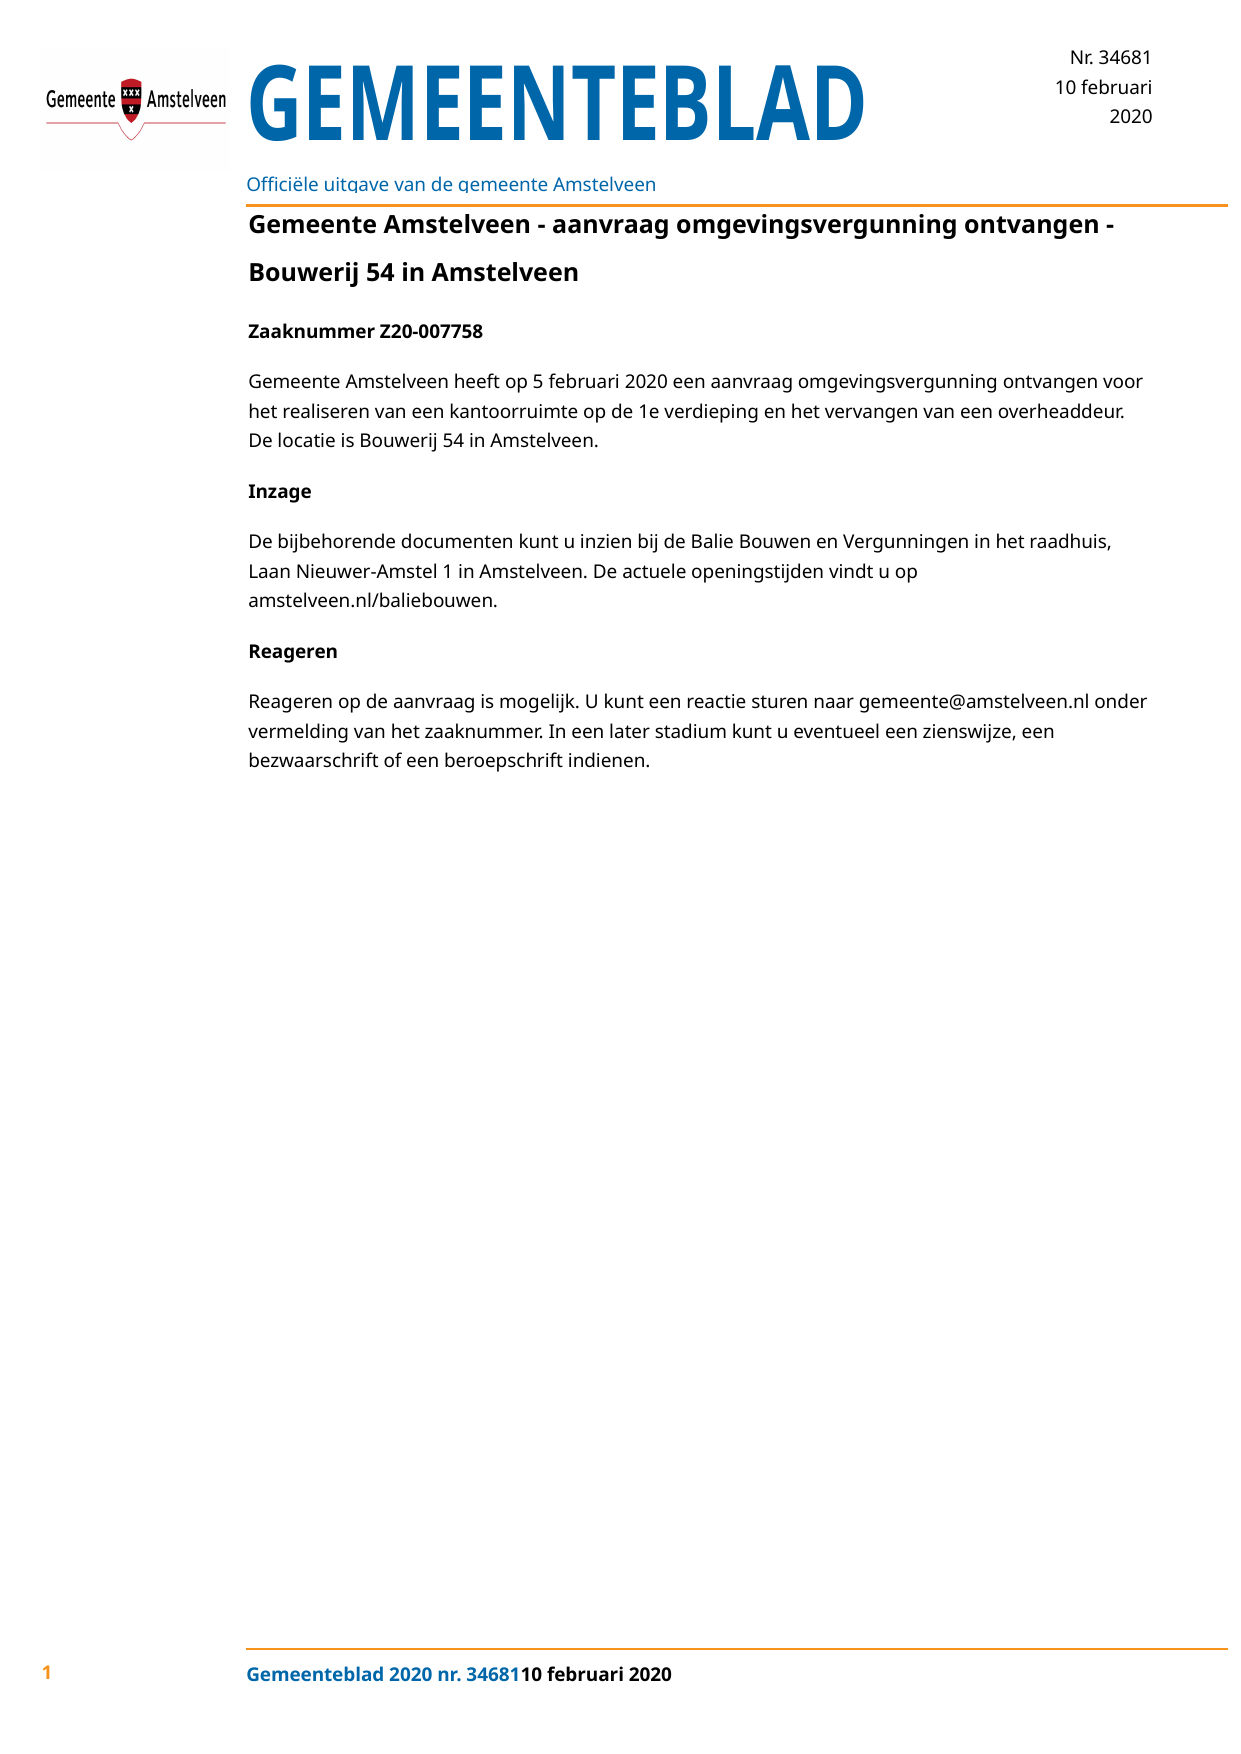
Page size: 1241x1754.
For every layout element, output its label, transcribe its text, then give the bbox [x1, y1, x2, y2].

text Gemeente Amstelveen - aanvraag omgevingsvergunning ontvangen - Bouwerij 54 in Amstelveen [248, 207, 1152, 288]
text De bijbehorende documenten kunt u inzien bij de Balie Bouwen en Vergunningen in het raadhuis, Laan Nieuwer-Amstel 1 in Amstelveen. De actuele openingstijden vindt u op amstelveen.nl/baliebouwen. [248, 528, 1152, 613]
text Gemeente Amstelveen heeft op 5 februari 2020 een aanvraag omgevingsvergunning ontvangen voor het realiseren van een kantoorruimte op de 1e verdieping en het vervangen van een overheaddeur. De locatie is Bouwerij 54 in Amstelveen. [248, 368, 1152, 453]
text Zaaknummer Z20-007758 [248, 318, 1152, 344]
picture [41, 47, 231, 172]
text Reageren op de aanvraag is mogelijk. U kunt een reactie sturen naar gemeente@amstelveen.nl onder vermelding van het zaaknummer. In een later stadium kunt u eventueel een zienswijze, een bezwaarschrift of een beroepschrift indienen. [248, 688, 1152, 773]
text Inzage [248, 478, 1152, 504]
text Reageren [248, 638, 1152, 664]
